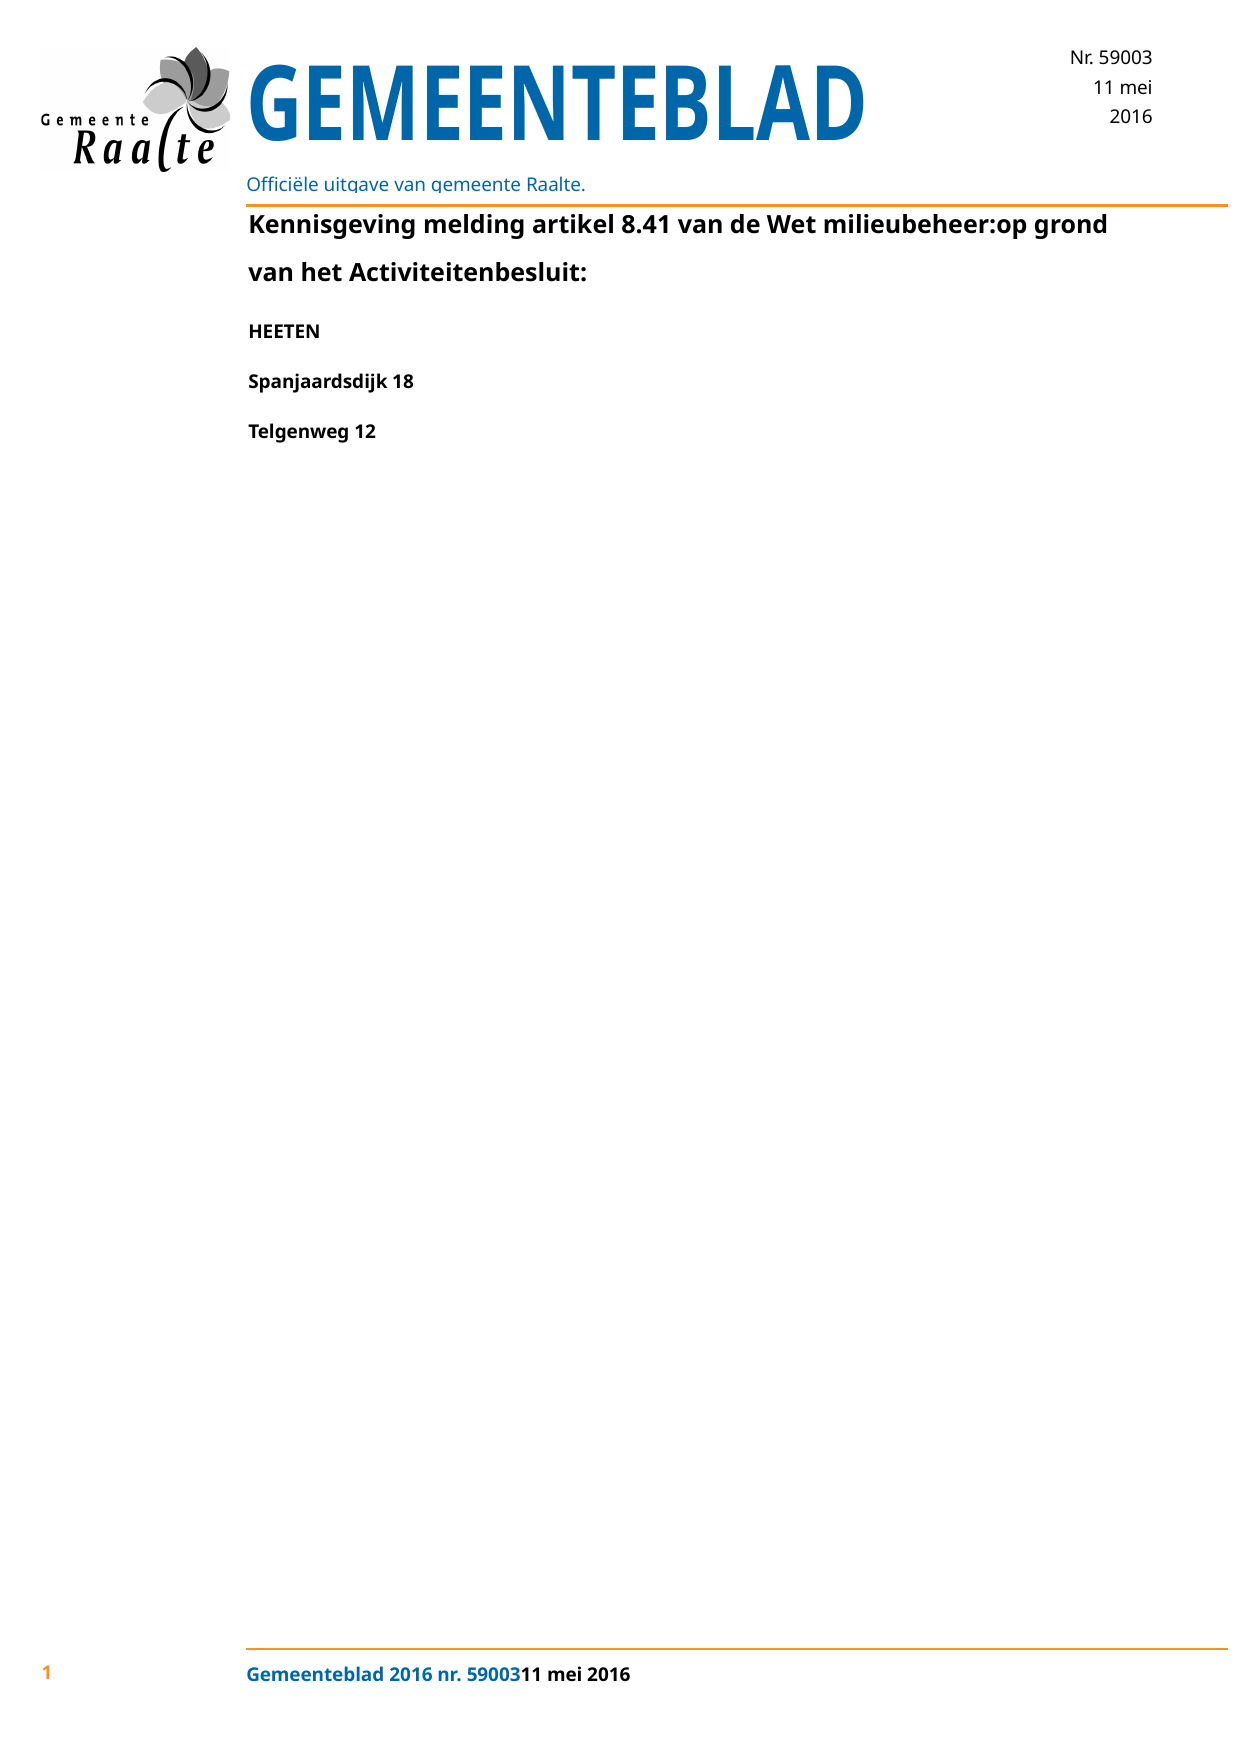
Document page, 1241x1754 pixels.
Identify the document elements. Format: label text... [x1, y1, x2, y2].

text Telgenweg 12 [248, 419, 1152, 444]
text HEETEN [248, 318, 1152, 344]
picture [41, 47, 231, 172]
text Spanjaardsdijk 18 [248, 368, 1152, 394]
text Kennisgeving melding artikel 8.41 van de Wet milieubeheer:op grond van het Activiteitenbesluit: [248, 207, 1152, 288]
